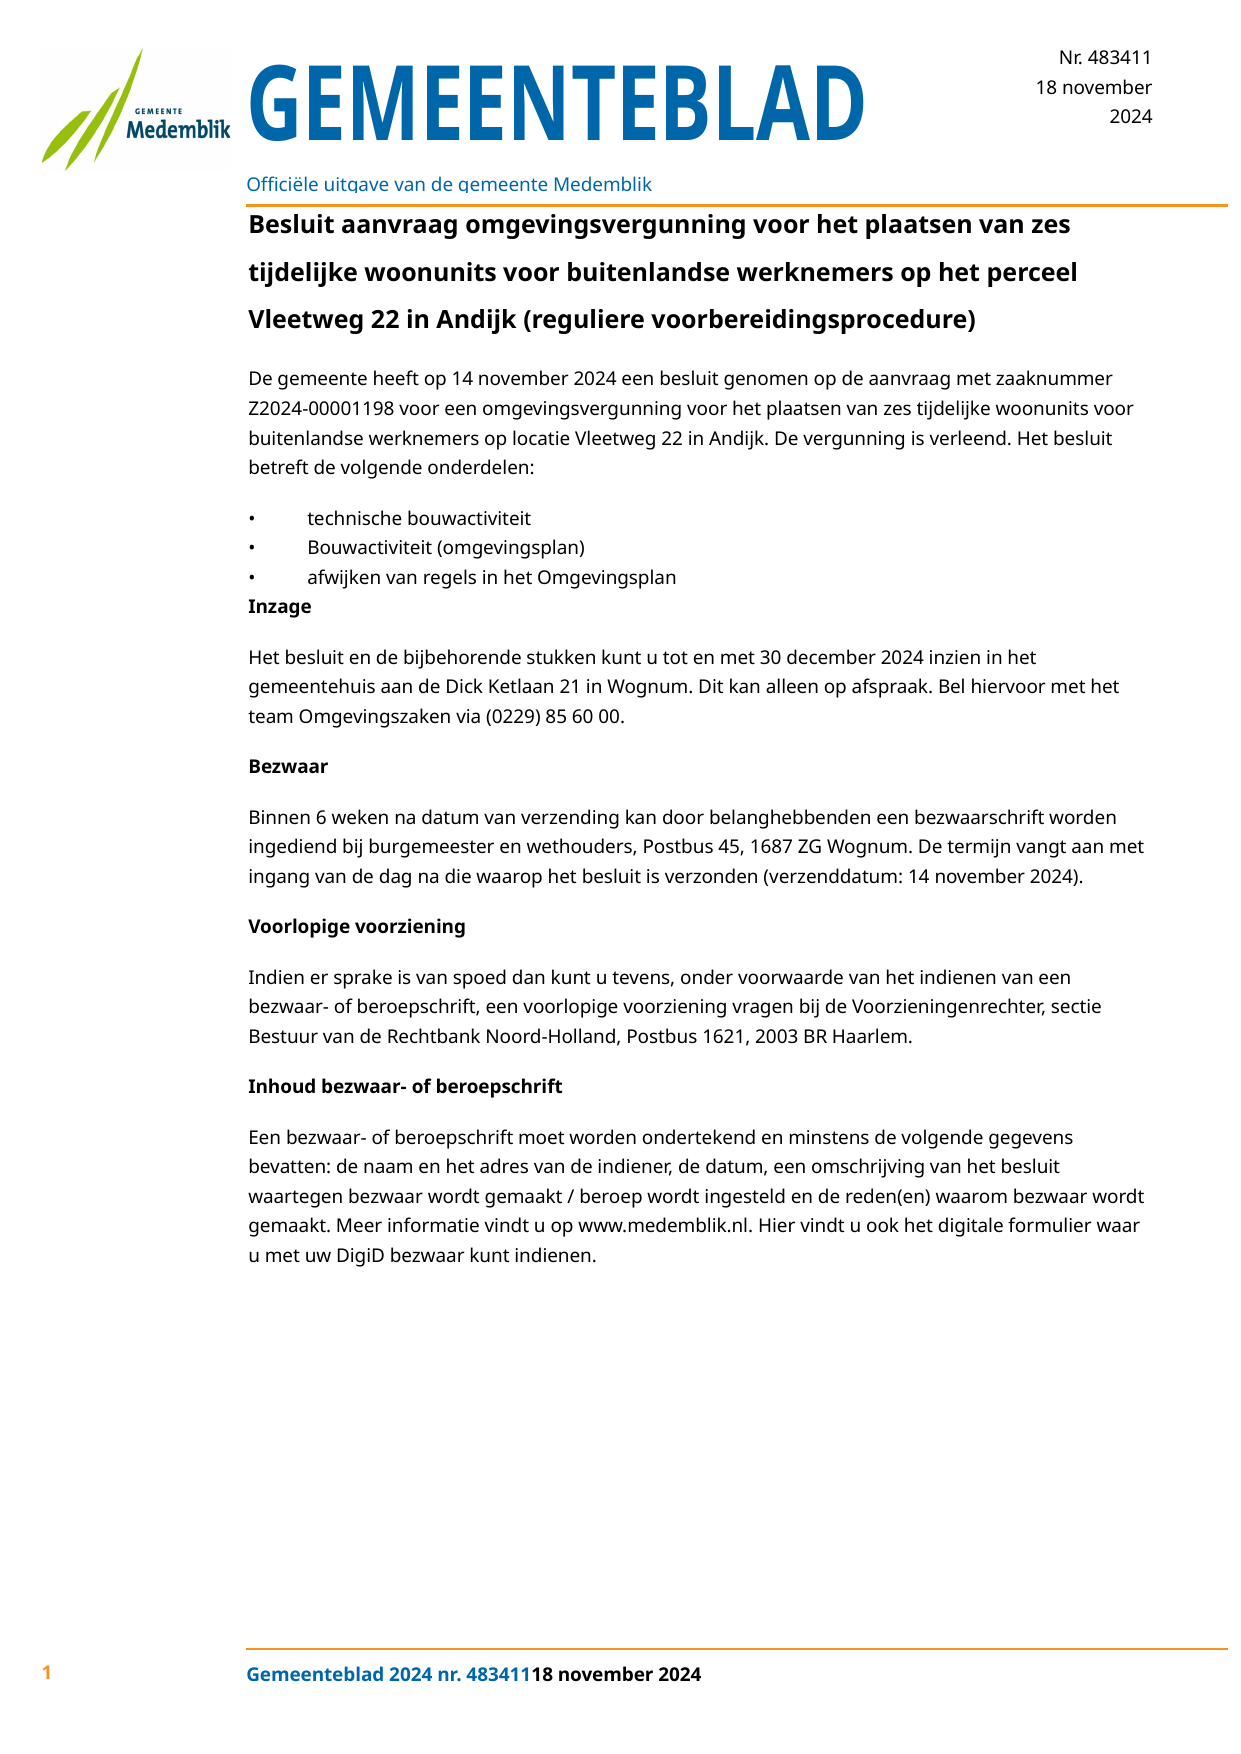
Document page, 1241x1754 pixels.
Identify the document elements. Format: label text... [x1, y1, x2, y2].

list Bouwactiviteit (omgevingsplan) [248, 534, 1152, 560]
text Een bezwaar- of beroepschrift moet worden ondertekend en minstens de volgende gegevens bevatten: de naam en het adres van de indiener, de datum, een omschrijving van het besluit waartegen bezwaar wordt gemaakt / beroep wordt ingesteld en de reden(en) waarom bezwaar wordt gemaakt. Meer informatie vindt u op www.medemblik.nl. Hier vindt u ook het digitale formulier waar u met uw DigiD bezwaar kunt indienen. [248, 1124, 1152, 1268]
text Inhoud bezwaar- of beroepschrift [248, 1073, 1152, 1099]
text Indien er sprake is van spoed dan kunt u tevens, onder voorwaarde van het indienen van een bezwaar- of beroepschrift, een voorlopige voorziening vragen bij de Voorzieningenrechter, sectie Bestuur van de Rechtbank Noord-Holland, Postbus 1621, 2003 BR Haarlem. [248, 964, 1152, 1049]
list afwijken van regels in het Omgevingsplan [248, 564, 1152, 589]
picture [41, 47, 231, 172]
text De gemeente heeft op 14 november 2024 een besluit genomen op de aanvraag met zaaknummer Z2024-00001198 voor een omgevingsvergunning voor het plaatsen van zes tijdelijke woonunits voor buitenlandse werknemers op locatie Vleetweg 22 in Andijk. De vergunning is verleend. Het besluit betreft de volgende onderdelen: [248, 366, 1152, 480]
text Besluit aanvraag omgevingsvergunning voor het plaatsen van zes tijdelijke woonunits voor buitenlandse werknemers op het perceel Vleetweg 22 in Andijk (reguliere voorbereidingsprocedure) [248, 207, 1152, 336]
text Voorlopige voorziening [248, 913, 1152, 939]
list technische bouwactiviteit [248, 505, 1152, 530]
text Bezwaar [248, 753, 1152, 779]
text Inzage [248, 593, 1152, 619]
text Binnen 6 weken na datum van verzending kan door belanghebbenden een bezwaarschrift worden ingediend bij burgemeester en wethouders, Postbus 45, 1687 ZG Wognum. De termijn vangt aan met ingang van de dag na die waarop het besluit is verzonden (verzenddatum: 14 november 2024). [248, 804, 1152, 889]
text Het besluit en de bijbehorende stukken kunt u tot en met 30 december 2024 inzien in het gemeentehuis aan de Dick Ketlaan 21 in Wognum. Dit kan alleen op afspraak. Bel hiervoor met het team Omgevingszaken via (0229) 85 60 00. [248, 644, 1152, 729]
